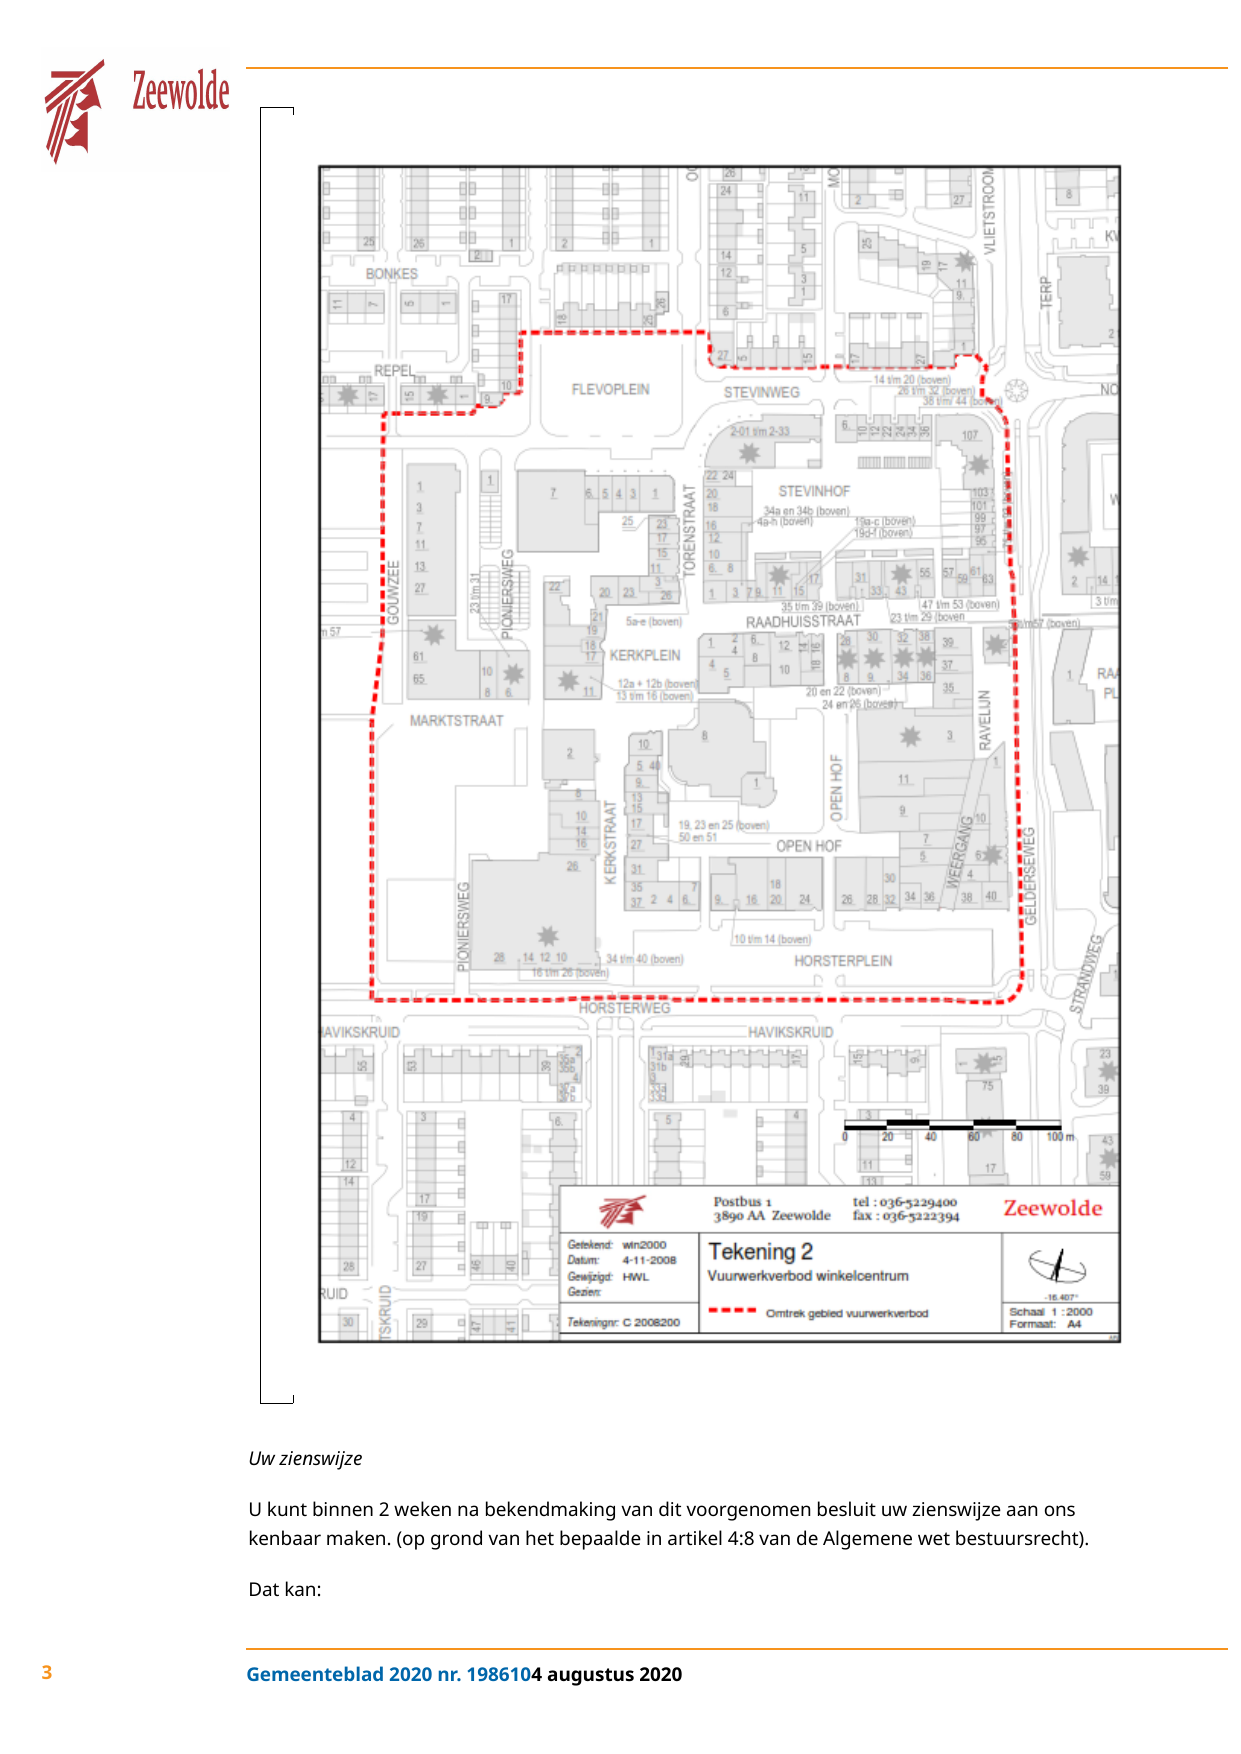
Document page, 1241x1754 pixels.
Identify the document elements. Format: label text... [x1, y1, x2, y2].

picture [41, 47, 231, 172]
picture [268, 115, 1173, 1395]
text U kunt binnen 2 weken na bekendmaking van dit voorgenomen besluit uw zienswijze aan ons kenbaar maken. (op grond van het bepaalde in artikel 4:8 van de Algemene wet bestuursrecht). [248, 1496, 1152, 1551]
text Uw zienswijze [248, 1445, 1152, 1471]
text Dat kan: [248, 1576, 1152, 1602]
